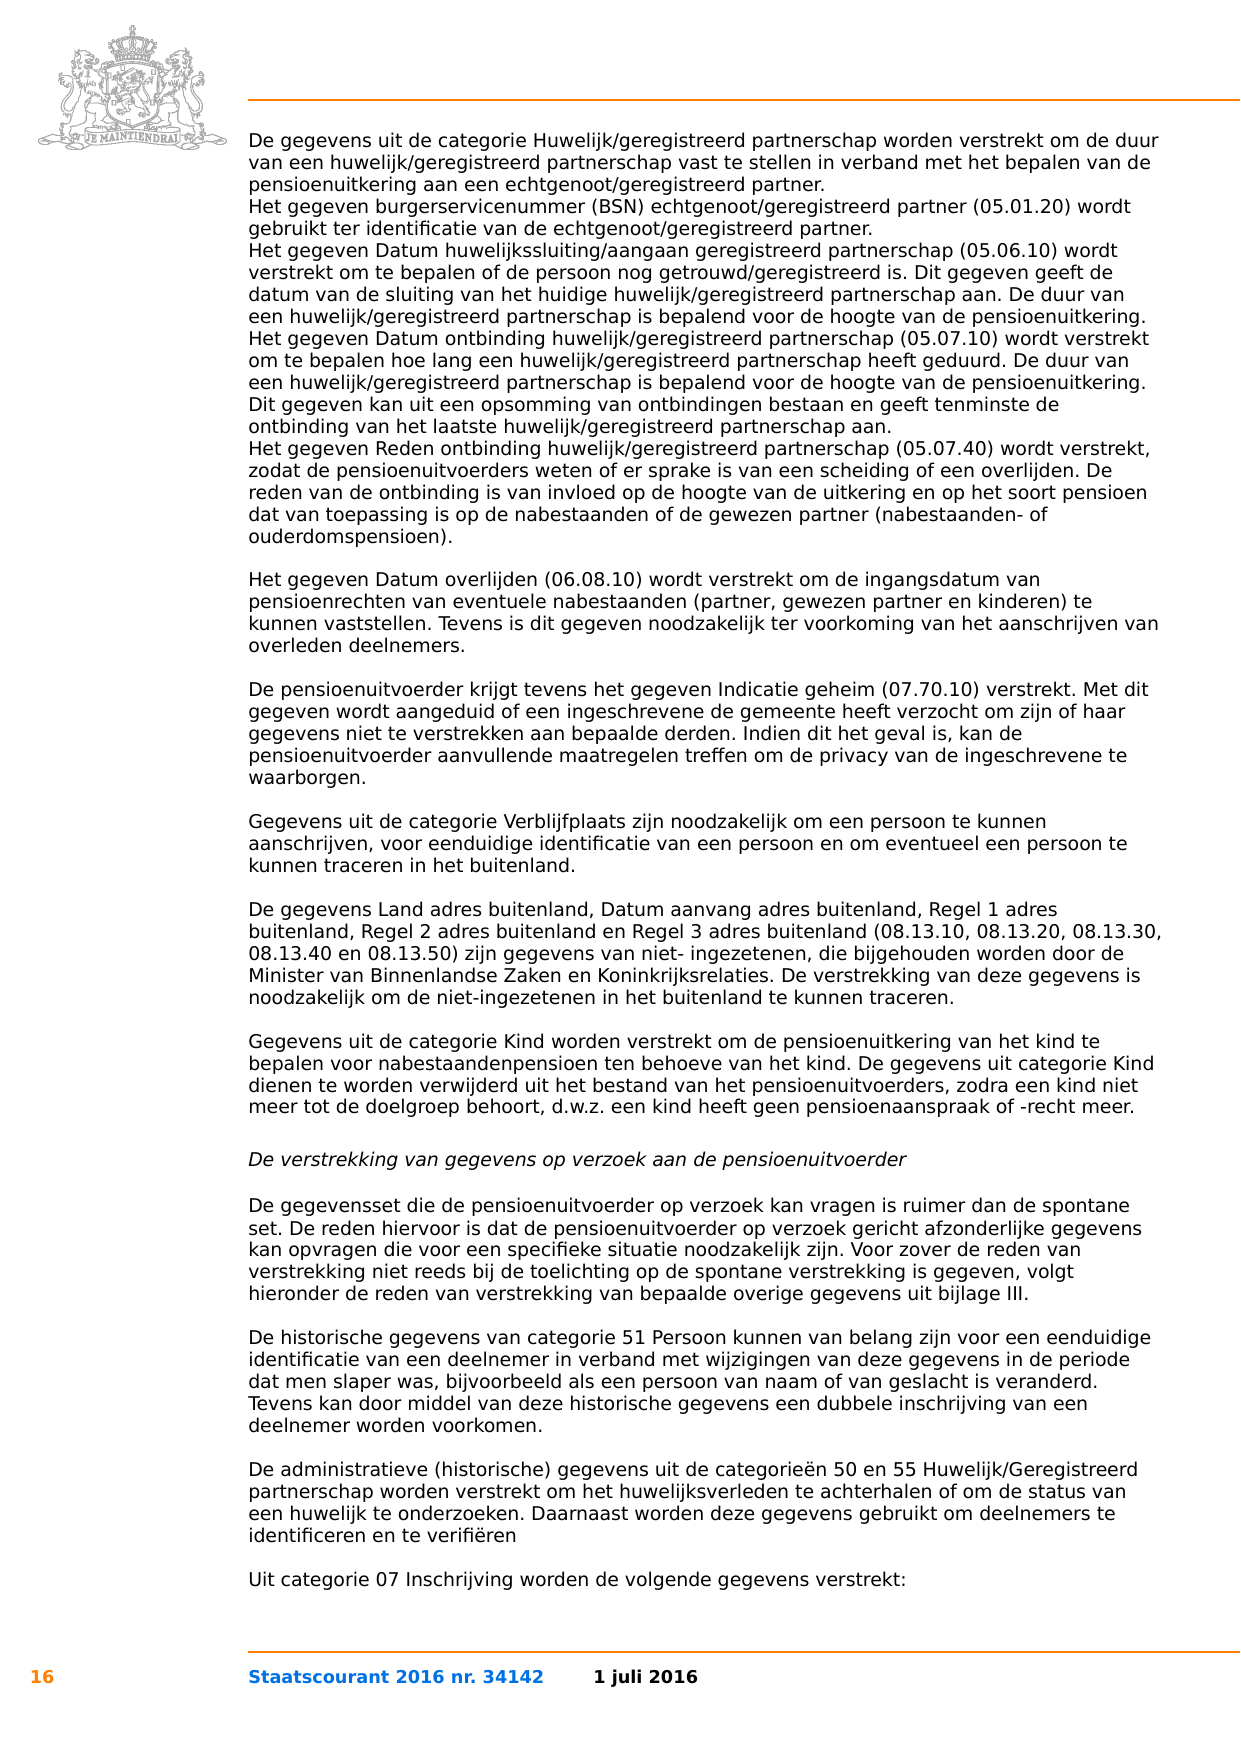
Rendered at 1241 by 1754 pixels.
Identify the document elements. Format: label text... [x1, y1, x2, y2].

text De administratieve (historische) gegevens uit de categorieën 50 en 55 Huwelijk/Geregistreerd partnerschap worden verstrekt om het huwelijksverleden te achterhalen of om de status van een huwelijk te onderzoeken. Daarnaast worden deze gegevens gebruikt om deelnemers te identificeren en te verifiëren [248, 1459, 1163, 1547]
text De historische gegevens van categorie 51 Persoon kunnen van belang zijn voor een eenduidige identificatie van een deelnemer in verband met wijzigingen van deze gegevens in de periode dat men slaper was, bijvoorbeeld als een persoon van naam of van geslacht is veranderd. Tevens kan door middel van deze historische gegevens een dubbele inschrijving van een deelnemer worden voorkomen. [248, 1327, 1163, 1437]
text Het gegeven Datum ontbinding huwelijk/geregistreerd partnerschap (05.07.10) wordt verstrekt om te bepalen hoe lang een huwelijk/geregistreerd partnerschap heeft geduurd. De duur van een huwelijk/geregistreerd partnerschap is bepalend voor de hoogte van de pensioenuitkering. Dit gegeven kan uit een opsomming van ontbindingen bestaan en geeft tenminste de ontbinding van het laatste huwelijk/geregistreerd partnerschap aan. [248, 328, 1163, 438]
text De pensioenuitvoerder krijgt tevens het gegeven Indicatie geheim (07.70.10) verstrekt. Met dit gegeven wordt aangeduid of een ingeschrevene de gemeente heeft verzocht om zijn of haar gegevens niet te verstrekken aan bepaalde derden. Indien dit het geval is, kan de pensioenuitvoerder aanvullende maatregelen treffen om de privacy van de ingeschrevene te waarborgen. [248, 679, 1163, 789]
subtitle De verstrekking van gegevens op verzoek aan de pensioenuitvoerder [248, 1148, 1163, 1170]
text De gegevensset die de pensioenuitvoerder op verzoek kan vragen is ruimer dan de spontane set. De reden hiervoor is dat de pensioenuitvoerder op verzoek gericht afzonderlijke gegevens kan opvragen die voor een specifieke situatie noodzakelijk zijn. Voor zover de reden van verstrekking niet reeds bij de toelichting op de spontane verstrekking is gegeven, volgt hieronder de reden van verstrekking van bepaalde overige gegevens uit bijlage III. [248, 1195, 1163, 1305]
text Gegevens uit de categorie Kind worden verstrekt om de pensioenuitkering van het kind te bepalen voor nabestaandenpensioen ten behoeve van het kind. De gegevens uit categorie Kind dienen te worden verwijderd uit het bestand van het pensioenuitvoerders, zodra een kind niet meer tot de doelgroep behoort, d.w.z. een kind heeft geen pensioenaanspraak of -recht meer. [248, 1031, 1163, 1118]
text Het gegeven Reden ontbinding huwelijk/geregistreerd partnerschap (05.07.40) wordt verstrekt, zodat de pensioenuitvoerders weten of er sprake is van een scheiding of een overlijden. De reden van de ontbinding is van invloed op de hoogte van de uitkering en op het soort pensioen dat van toepassing is op de nabestaanden of de gewezen partner (nabestaanden- of ouderdomspensioen). [248, 438, 1163, 547]
picture [38, 25, 227, 150]
text De gegevens uit de categorie Huwelijk/geregistreerd partnerschap worden verstrekt om de duur van een huwelijk/geregistreerd partnerschap vast te stellen in verband met het bepalen van de pensioenuitkering aan een echtgenoot/geregistreerd partner. [248, 130, 1163, 196]
text Het gegeven Datum huwelijkssluiting/aangaan geregistreerd partnerschap (05.06.10) wordt verstrekt om te bepalen of de persoon nog getrouwd/geregistreerd is. Dit gegeven geeft de datum van de sluiting van het huidige huwelijk/geregistreerd partnerschap aan. De duur van een huwelijk/geregistreerd partnerschap is bepalend voor de hoogte van de pensioenuitkering. [248, 240, 1163, 328]
text De gegevens Land adres buitenland, Datum aanvang adres buitenland, Regel 1 adres buitenland, Regel 2 adres buitenland en Regel 3 adres buitenland (08.13.10, 08.13.20, 08.13.30, 08.13.40 en 08.13.50) zijn gegevens van niet- ingezetenen, die bijgehouden worden door de Minister van Binnenlandse Zaken en Koninkrijksrelaties. De verstrekking van deze gegevens is noodzakelijk om de niet-ingezetenen in het buitenland te kunnen traceren. [248, 899, 1163, 1009]
text Het gegeven burgerservicenummer (BSN) echtgenoot/geregistreerd partner (05.01.20) wordt gebruikt ter identificatie van de echtgenoot/geregistreerd partner. [248, 196, 1163, 240]
text Gegevens uit de categorie Verblijfplaats zijn noodzakelijk om een persoon te kunnen aanschrijven, voor eenduidige identificatie van een persoon en om eventueel een persoon te kunnen traceren in het buitenland. [248, 811, 1163, 877]
text Het gegeven Datum overlijden (06.08.10) wordt verstrekt om de ingangsdatum van pensioenrechten van eventuele nabestaanden (partner, gewezen partner en kinderen) te kunnen vaststellen. Tevens is dit gegeven noodzakelijk ter voorkoming van het aanschrijven van overleden deelnemers. [248, 569, 1163, 657]
text Uit categorie 07 Inschrijving worden de volgende gegevens verstrekt: [248, 1569, 1163, 1591]
